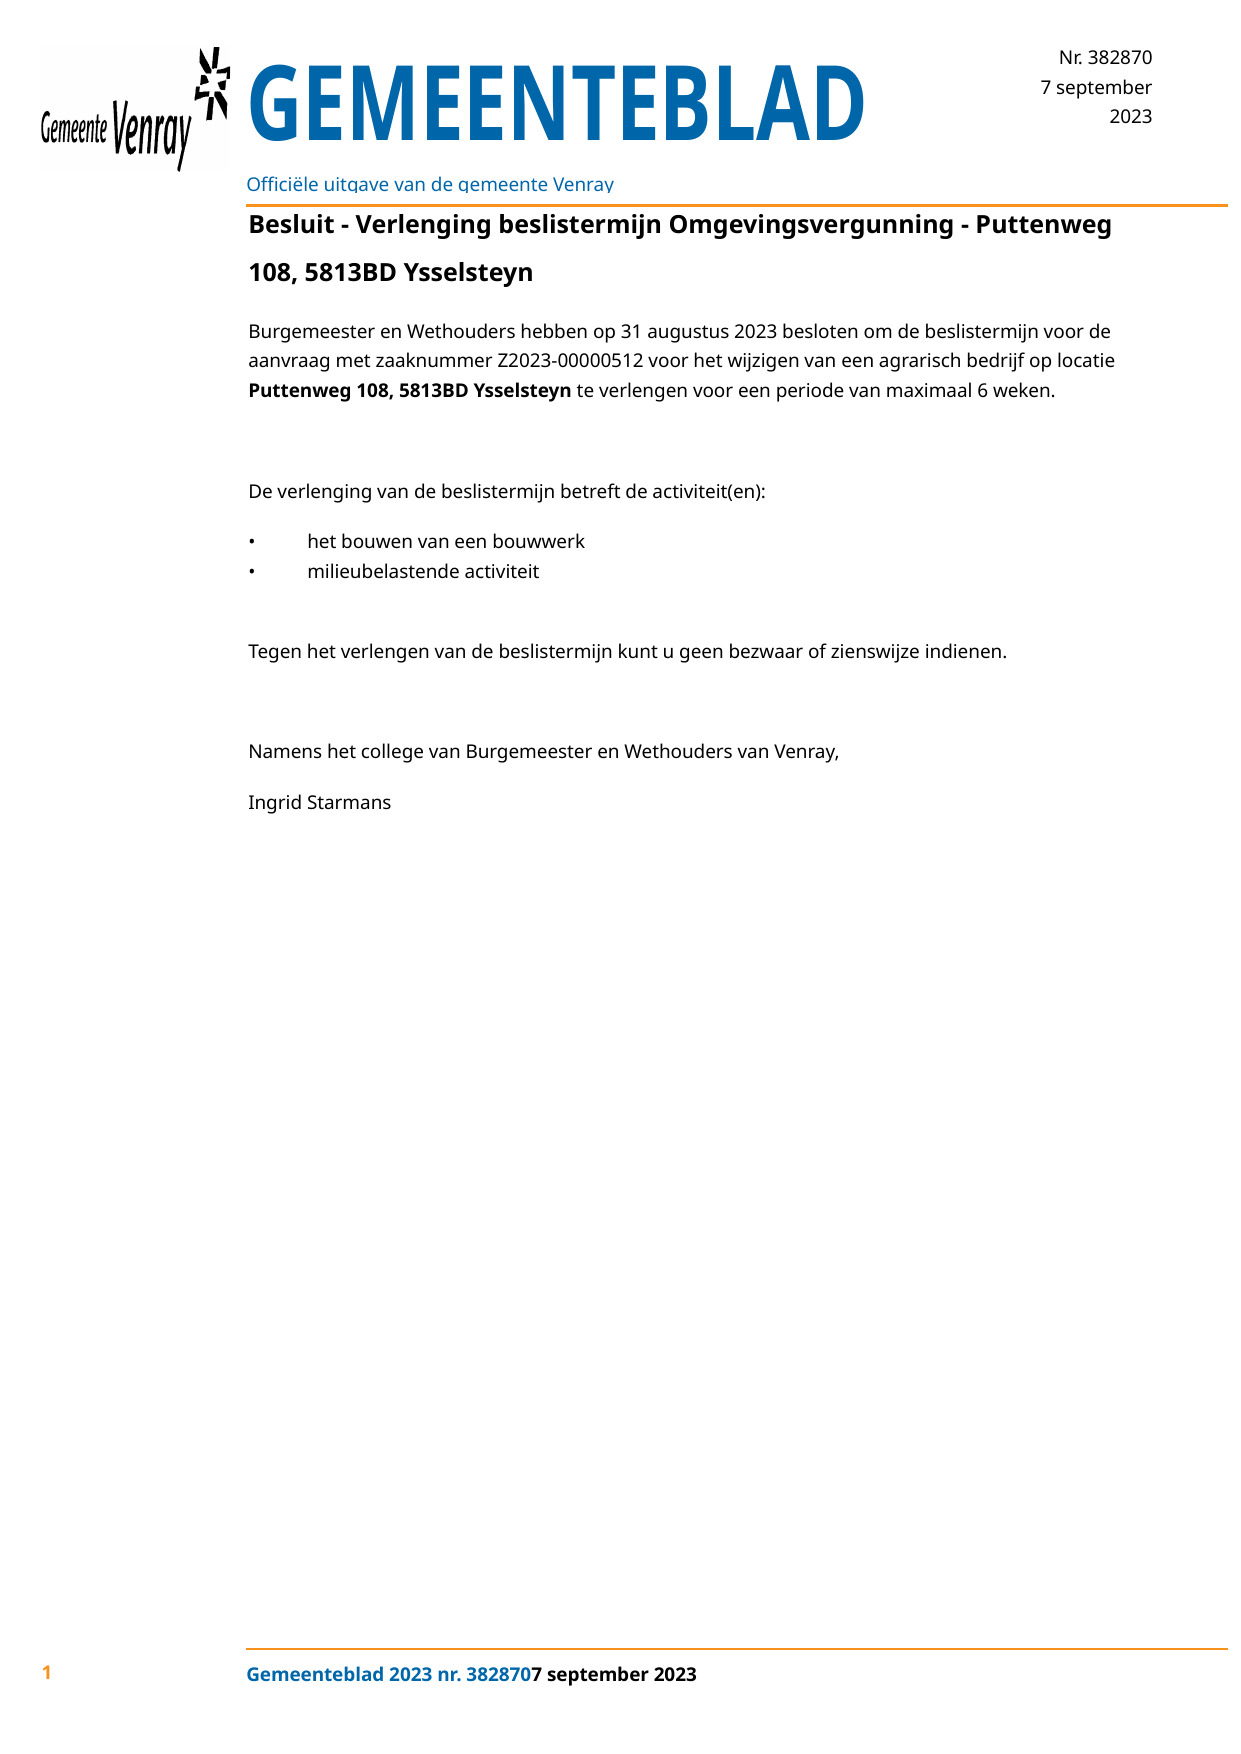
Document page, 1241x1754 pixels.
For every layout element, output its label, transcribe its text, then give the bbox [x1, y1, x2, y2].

text Namens het college van Burgemeester en Wethouders van Venray, [248, 739, 1152, 764]
text Burgemeester en Wethouders hebben op 31 augustus 2023 besloten om de beslistermijn voor de aanvraag met zaaknummer Z2023-00000512 voor het wijzigen van een agrarisch bedrijf op locatie Puttenweg 108, 5813BD Ysselsteyn te verlengen voor een periode van maximaal 6 weken. [248, 318, 1152, 403]
text Ingrid Starmans [248, 789, 1152, 815]
list milieubelastende activiteit [248, 558, 1152, 584]
text De verlenging van de beslistermijn betreft de activiteit(en): [248, 478, 1152, 504]
text Tegen het verlengen van de beslistermijn kunt u geen bezwaar of zienswijze indienen. [248, 638, 1152, 664]
picture [41, 47, 231, 172]
list het bouwen van een bouwwerk [248, 528, 1152, 554]
text Besluit - Verlenging beslistermijn Omgevingsvergunning - Puttenweg 108, 5813BD Ysselsteyn [248, 207, 1152, 288]
